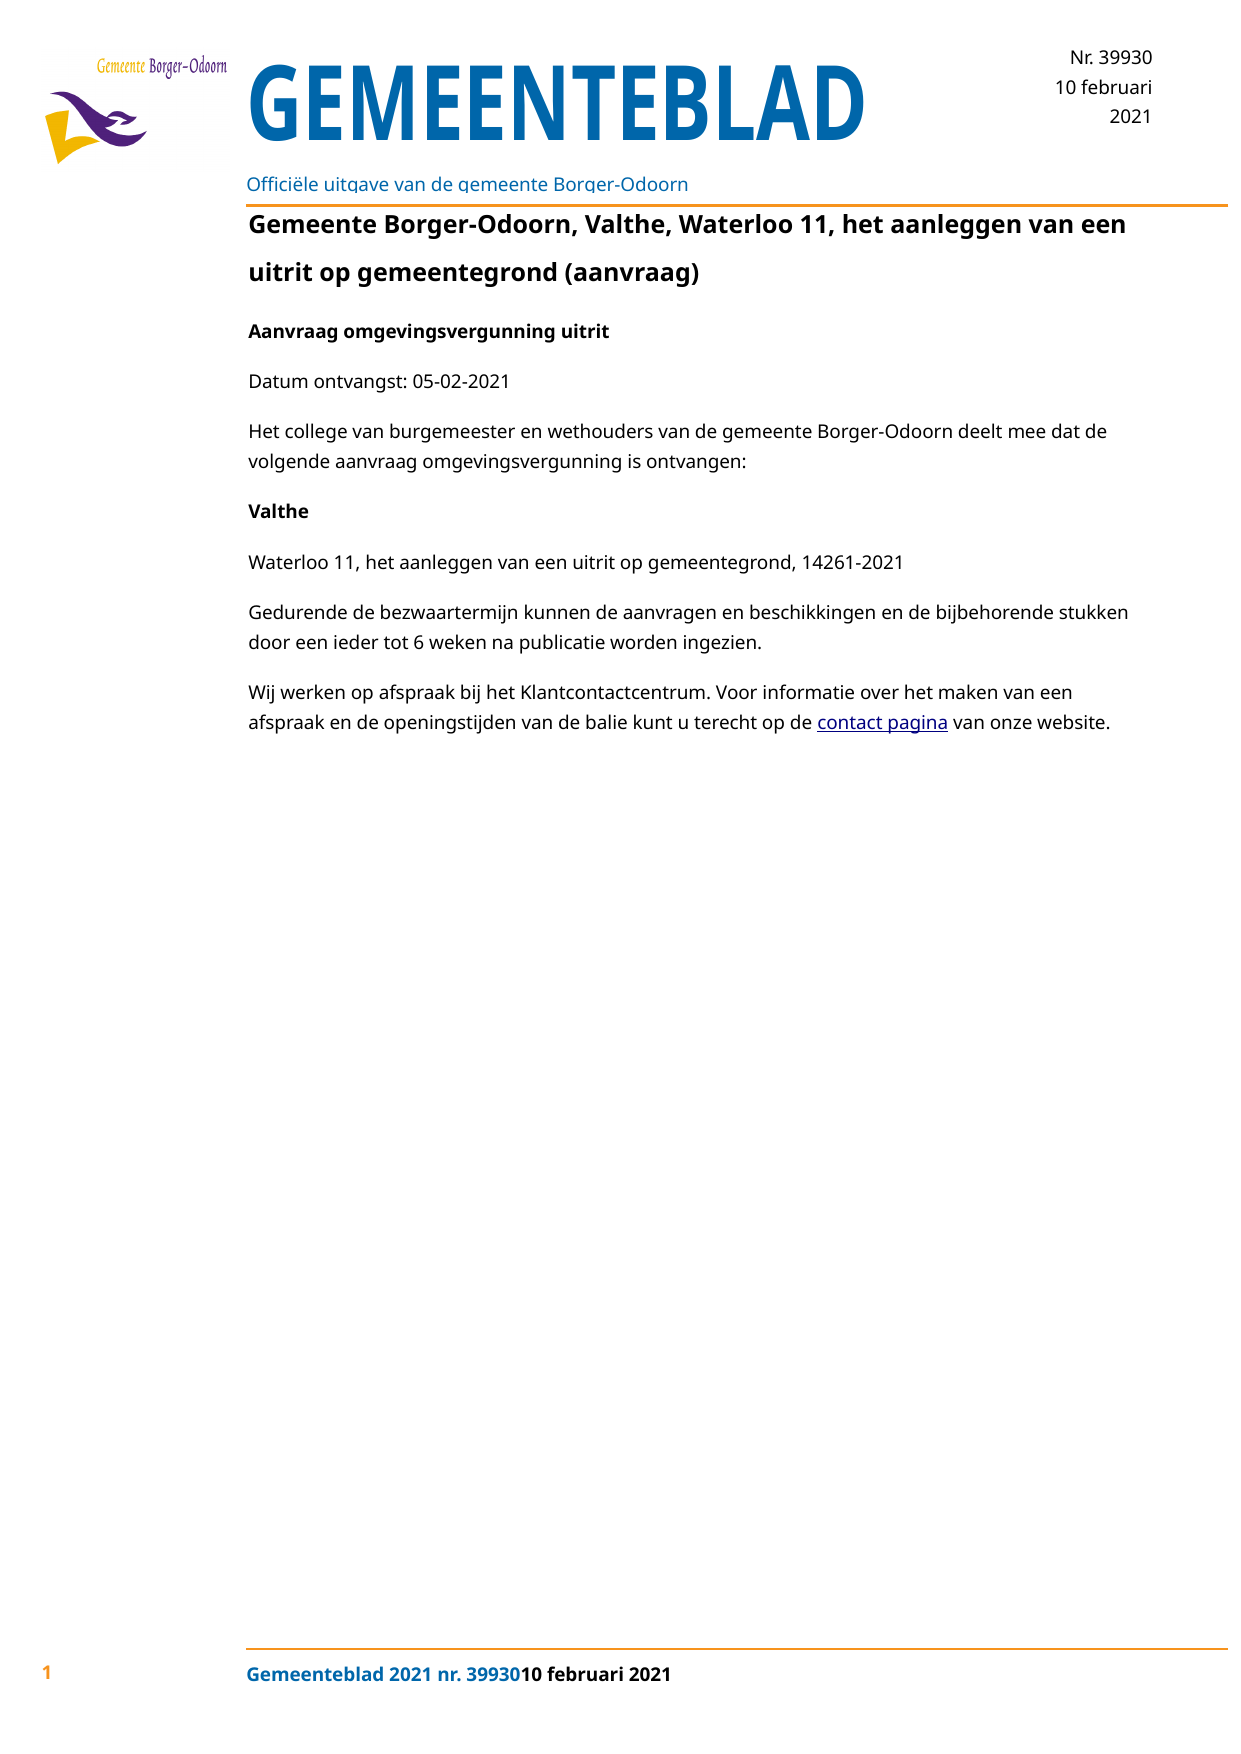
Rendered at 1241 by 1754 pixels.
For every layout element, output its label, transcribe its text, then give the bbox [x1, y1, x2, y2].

text Gemeente Borger-Odoorn, Valthe, Waterloo 11, het aanleggen van een uitrit op gemeentegrond (aanvraag) [248, 207, 1152, 288]
text Waterloo 11, het aanleggen van een uitrit op gemeentegrond, 14261-2021 [248, 549, 1152, 575]
text Het college van burgemeester en wethouders van de gemeente Borger-Odoorn deelt mee dat de volgende aanvraag omgevingsvergunning is ontvangen: [248, 419, 1152, 474]
text Aanvraag omgevingsvergunning uitrit [248, 318, 1152, 344]
text Gedurende de bezwaartermijn kunnen de aanvragen en beschikkingen en de bijbehorende stukken door een ieder tot 6 weken na publicatie worden ingezien. [248, 599, 1152, 655]
text Valthe [248, 499, 1152, 524]
text Wij werken op afspraak bij het Klantcontactcentrum. Voor informatie over het maken van een afspraak en de openingstijden van de balie kunt u terecht op de contact pagina van onze website. [248, 679, 1152, 735]
text Datum ontvangst: 05-02-2021 [248, 368, 1152, 394]
picture [41, 47, 231, 172]
